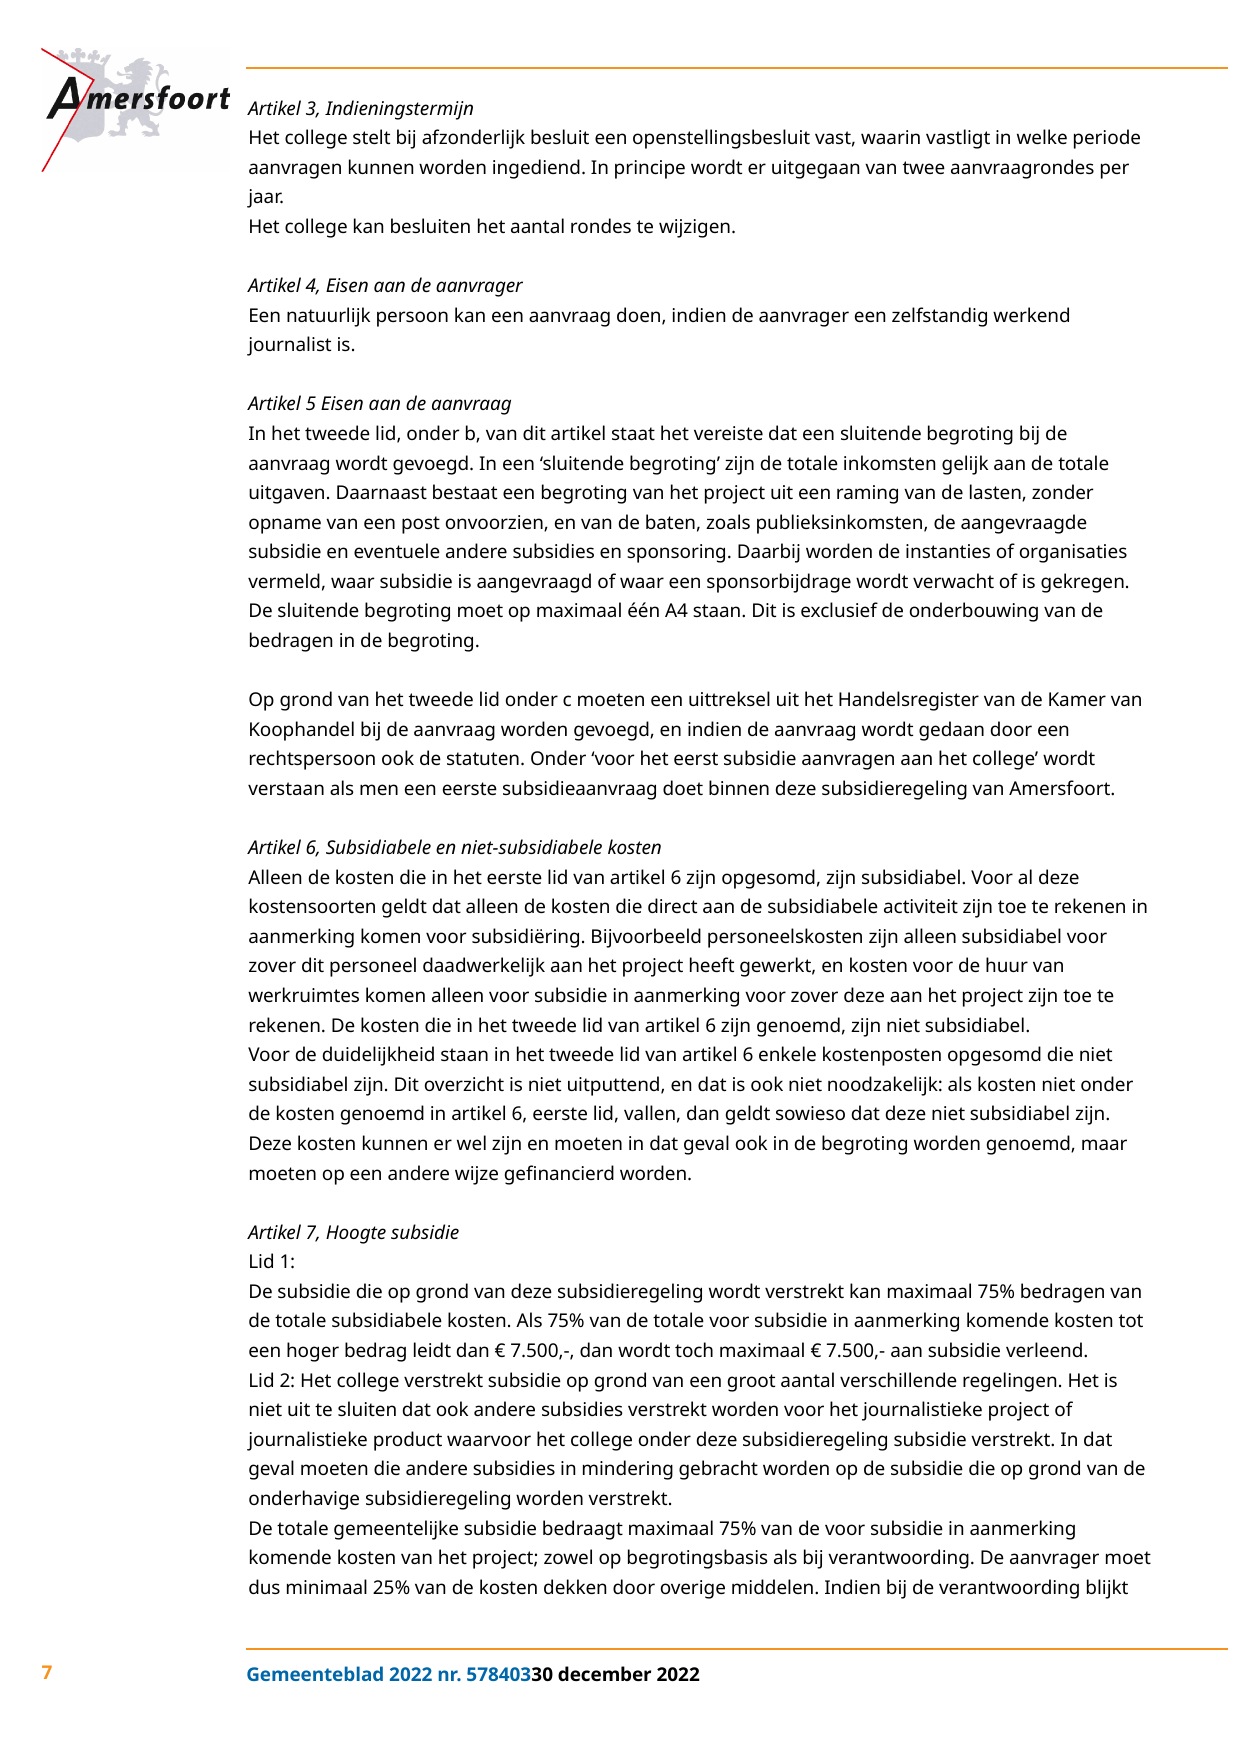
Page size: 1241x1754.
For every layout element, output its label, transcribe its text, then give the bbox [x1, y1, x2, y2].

text Voor de duidelijkheid staan in het tweede lid van artikel 6 enkele kostenposten opgesomd die niet subsidiabel zijn. Dit overzicht is niet uitputtend, en dat is ook niet noodzakelijk: als kosten niet onder de kosten genoemd in artikel 6, eerste lid, vallen, dan geldt sowieso dat deze niet subsidiabel zijn. Deze kosten kunnen er wel zijn en moeten in dat geval ook in de begroting worden genoemd, maar moeten op een andere wijze gefinancierd worden. [248, 1041, 1152, 1186]
text De subsidie die op grond van deze subsidieregeling wordt verstrekt kan maximaal 75% bedragen van de totale subsidiabele kosten. Als 75% van de totale voor subsidie in aanmerking komende kosten tot een hoger bedrag leidt dan € 7.500,-, dan wordt toch maximaal € 7.500,- aan subsidie verleend. [248, 1278, 1152, 1363]
text In het tweede lid, onder b, van dit artikel staat het vereiste dat een sluitende begroting bij de aanvraag wordt gevoegd. In een ‘sluitende begroting’ zijn de totale inkomsten gelijk aan de totale uitgaven. Daarnaast bestaat een begroting van het project uit een raming van de lasten, zonder opname van een post onvoorzien, en van de baten, zoals publieksinkomsten, de aangevraagde subsidie en eventuele andere subsidies en sponsoring. Daarbij worden de instanties of organisaties vermeld, waar subsidie is aangevraagd of waar een sponsorbijdrage wordt verwacht of is gekregen. De sluitende begroting moet op maximaal één A4 staan. Dit is exclusief de onderbouwing van de bedragen in de begroting. [248, 420, 1152, 653]
text Alleen de kosten die in het eerste lid van artikel 6 zijn opgesomd, zijn subsidiabel. Voor al deze kostensoorten geldt dat alleen de kosten die direct aan de subsidiabele activiteit zijn toe te rekenen in aanmerking komen voor subsidiëring. Bijvoorbeeld personeelskosten zijn alleen subsidiabel voor zover dit personeel daadwerkelijk aan het project heeft gewerkt, en kosten voor de huur van werkruimtes komen alleen voor subsidie in aanmerking voor zover deze aan het project zijn toe te rekenen. De kosten die in het tweede lid van artikel 6 zijn genoemd, zijn niet subsidiabel. [248, 864, 1152, 1038]
text Lid 1: [248, 1248, 1152, 1274]
text Het college kan besluiten het aantal rondes te wijzigen. [248, 213, 1152, 239]
text Artikel 6, Subsidiabele en niet-subsidiabele kosten [248, 834, 1152, 860]
text Artikel 4, Eisen aan de aanvrager [248, 272, 1152, 298]
text Artikel 5 Eisen aan de aanvraag [248, 391, 1152, 416]
picture [41, 47, 231, 172]
text Het college stelt bij afzonderlijk besluit een openstellingsbesluit vast, waarin vastligt in welke periode aanvragen kunnen worden ingediend. In principe wordt er uitgegaan van twee aanvraagrondes per jaar. [248, 124, 1152, 209]
text Artikel 3, Indieningstermijn [248, 95, 1152, 121]
text Artikel 7, Hoogte subsidie [248, 1219, 1152, 1245]
text De totale gemeentelijke subsidie bedraagt maximaal 75% van de voor subsidie in aanmerking komende kosten van het project; zowel op begrotingsbasis als bij verantwoording. De aanvrager moet dus minimaal 25% van de kosten dekken door overige middelen. Indien bij de verantwoording blijkt [248, 1515, 1152, 1600]
text Een natuurlijk persoon kan een aanvraag doen, indien de aanvrager een zelfstandig werkend journalist is. [248, 302, 1152, 357]
text Lid 2: Het college verstrekt subsidie op grond van een groot aantal verschillende regelingen. Het is niet uit te sluiten dat ook andere subsidies verstrekt worden voor het journalistieke project of journalistieke product waarvoor het college onder deze subsidieregeling subsidie verstrekt. In dat geval moeten die andere subsidies in mindering gebracht worden op de subsidie die op grond van de onderhavige subsidieregeling worden verstrekt. [248, 1367, 1152, 1511]
text Op grond van het tweede lid onder c moeten een uittreksel uit het Handelsregister van de Kamer van Koophandel bij de aanvraag worden gevoegd, en indien de aanvraag wordt gedaan door een rechtspersoon ook de statuten. Onder ‘voor het eerst subsidie aanvragen aan het college’ wordt verstaan als men een eerste subsidieaanvraag doet binnen deze subsidieregeling van Amersfoort. [248, 686, 1152, 801]
